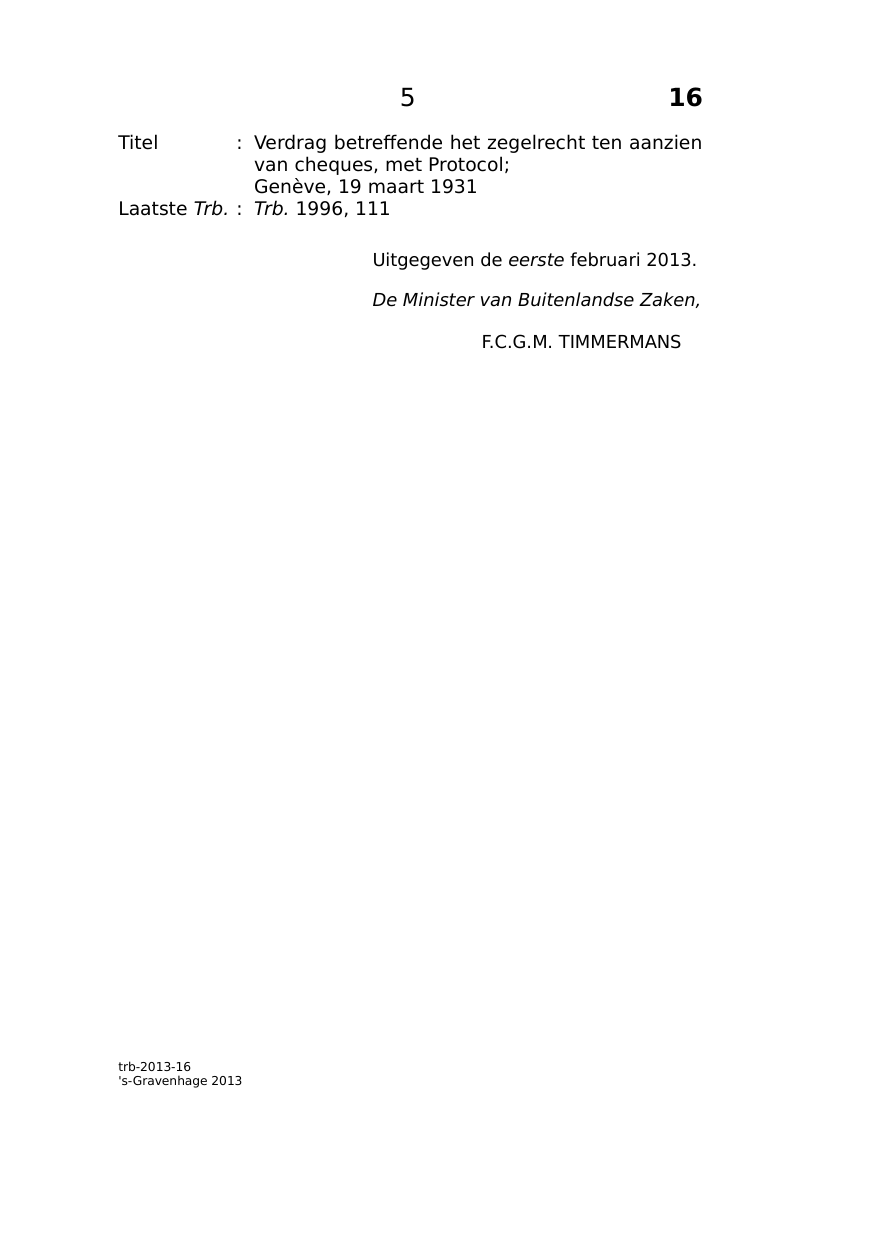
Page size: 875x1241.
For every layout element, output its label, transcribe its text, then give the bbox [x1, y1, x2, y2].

text Uitgegeven de eerste februari 2013. [118, 249, 703, 270]
table_header : [236, 132, 254, 197]
table_header Verdrag betreffende het zegelrecht ten aanzien van cheques, met Protocol; Genève, 19 maart 1931 [254, 132, 703, 197]
table_header Titel [118, 132, 236, 197]
text trb-2013-16 [118, 1060, 352, 1074]
text 's-Gravenhage 2013 [118, 1074, 352, 1088]
table_cell Trb. 1996, 111 [254, 198, 703, 219]
table_cell Laatste Trb. [118, 198, 236, 219]
text De Minister van Buitenlandse Zaken, F.C.G.M. TIMMERMANS [118, 290, 703, 352]
table_cell : [236, 198, 254, 219]
